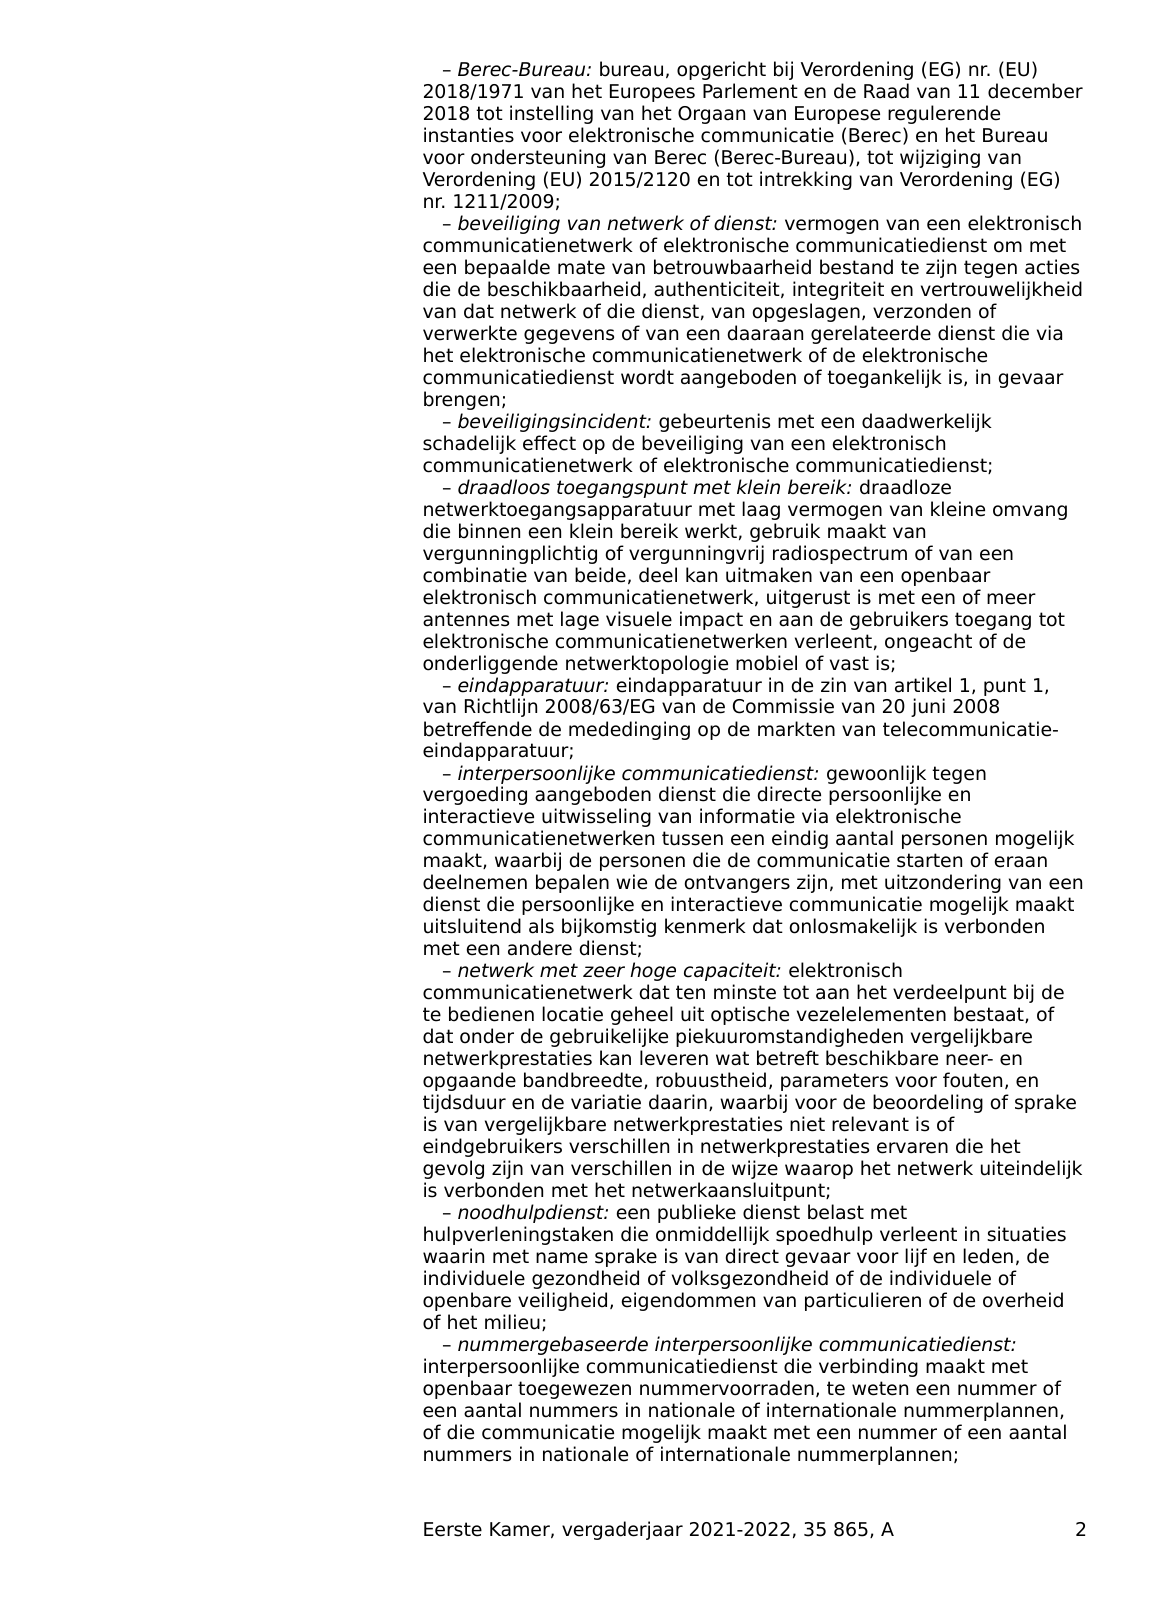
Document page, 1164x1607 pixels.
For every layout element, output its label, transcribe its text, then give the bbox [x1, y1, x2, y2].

text – eindapparatuur: eindapparatuur in de zin van artikel 1, punt 1, van Richtlijn 2008/63/EG van de Commissie van 20 juni 2008 betreffende de mededinging op de markten van telecommunicatie-eindapparatuur; [422, 674, 1087, 762]
text – noodhulpdienst: een publieke dienst belast met hulpverleningstaken die onmiddellijk spoedhulp verleent in situaties waarin met name sprake is van direct gevaar voor lijf en leden, de individuele gezondheid of volksgezondheid of de individuele of openbare veiligheid, eigendommen van particulieren of de overheid of het milieu; [422, 1202, 1087, 1334]
text – interpersoonlijke communicatiedienst: gewoonlijk tegen vergoeding aangeboden dienst die directe persoonlijke en interactieve uitwisseling van informatie via elektronische communicatienetwerken tussen een eindig aantal personen mogelijk maakt, waarbij de personen die de communicatie starten of eraan deelnemen bepalen wie de ontvangers zijn, met uitzondering van een dienst die persoonlijke en interactieve communicatie mogelijk maakt uitsluitend als bijkomstig kenmerk dat onlosmakelijk is verbonden met een andere dienst; [422, 762, 1087, 960]
text – Berec-Bureau: bureau, opgericht bij Verordening (EG) nr. (EU) 2018/1971 van het Europees Parlement en de Raad van 11 december 2018 tot instelling van het Orgaan van Europese regulerende instanties voor elektronische communicatie (Berec) en het Bureau voor ondersteuning van Berec (Berec-Bureau), tot wijziging van Verordening (EU) 2015/2120 en tot intrekking van Verordening (EG) nr. 1211/2009; [422, 59, 1087, 213]
text – nummergebaseerde interpersoonlijke communicatiedienst: interpersoonlijke communicatiedienst die verbinding maakt met openbaar toegewezen nummervoorraden, te weten een nummer of een aantal nummers in nationale of internationale nummerplannen, of die communicatie mogelijk maakt met een nummer of een aantal nummers in nationale of internationale nummerplannen; [422, 1334, 1087, 1466]
text – netwerk met zeer hoge capaciteit: elektronisch communicatienetwerk dat ten minste tot aan het verdeelpunt bij de te bedienen locatie geheel uit optische vezelelementen bestaat, of dat onder de gebruikelijke piekuuromstandigheden vergelijkbare netwerkprestaties kan leveren wat betreft beschikbare neer- en opgaande bandbreedte, robuustheid, parameters voor fouten, en tijdsduur en de variatie daarin, waarbij voor de beoordeling of sprake is van vergelijkbare netwerkprestaties niet relevant is of eindgebruikers verschillen in netwerkprestaties ervaren die het gevolg zijn van verschillen in de wijze waarop het netwerk uiteindelijk is verbonden met het netwerkaansluitpunt; [422, 960, 1087, 1202]
text – draadloos toegangspunt met klein bereik: draadloze netwerktoegangsapparatuur met laag vermogen van kleine omvang die binnen een klein bereik werkt, gebruik maakt van vergunningplichtig of vergunningvrij radiospectrum of van een combinatie van beide, deel kan uitmaken van een openbaar elektronisch communicatienetwerk, uitgerust is met een of meer antennes met lage visuele impact en aan de gebruikers toegang tot elektronische communicatienetwerken verleent, ongeacht of de onderliggende netwerktopologie mobiel of vast is; [422, 477, 1087, 674]
text – beveiligingsincident: gebeurtenis met een daadwerkelijk schadelijk effect op de beveiliging van een elektronisch communicatienetwerk of elektronische communicatiedienst; [422, 411, 1087, 477]
text – beveiliging van netwerk of dienst: vermogen van een elektronisch communicatienetwerk of elektronische communicatiedienst om met een bepaalde mate van betrouwbaarheid bestand te zijn tegen acties die de beschikbaarheid, authenticiteit, integriteit en vertrouwelijkheid van dat netwerk of die dienst, van opgeslagen, verzonden of verwerkte gegevens of van een daaraan gerelateerde dienst die via het elektronische communicatienetwerk of de elektronische communicatiedienst wordt aangeboden of toegankelijk is, in gevaar brengen; [422, 213, 1087, 411]
